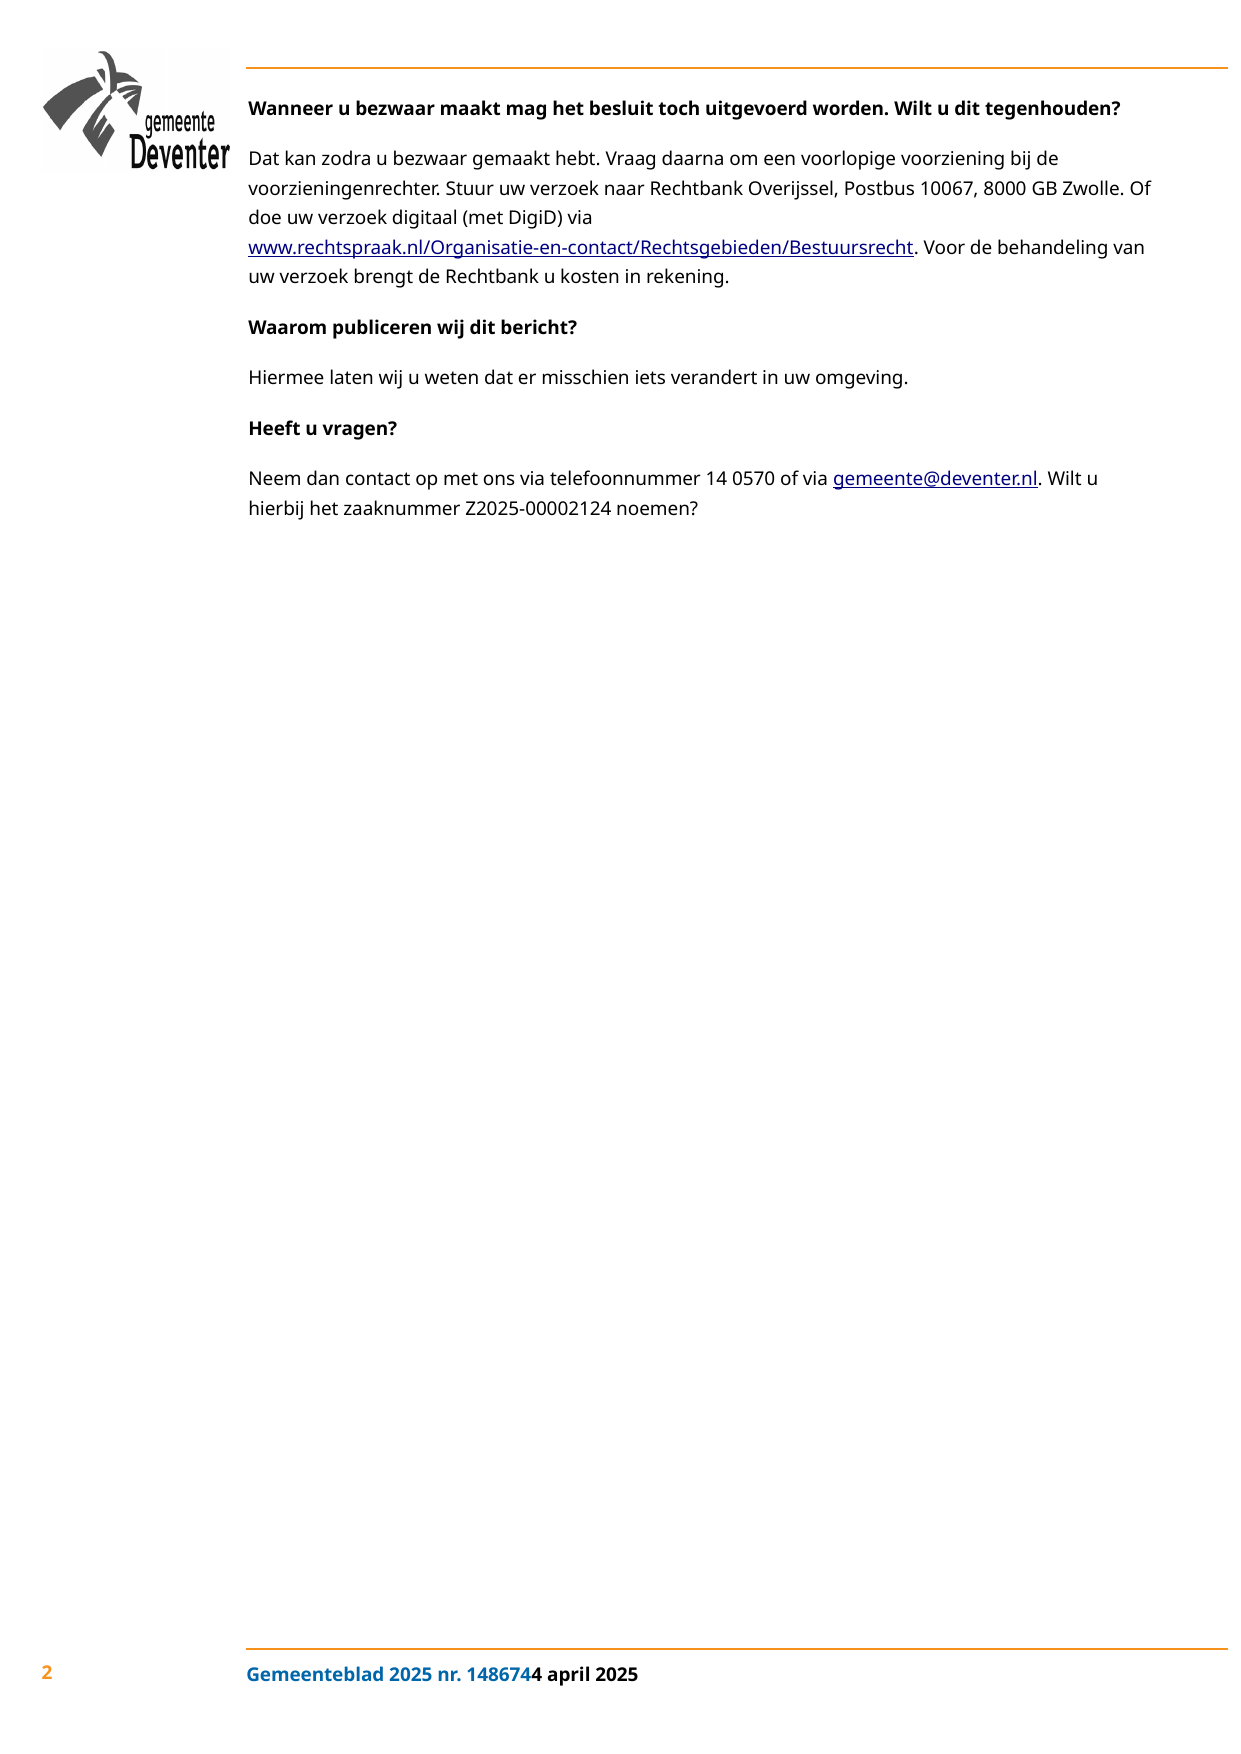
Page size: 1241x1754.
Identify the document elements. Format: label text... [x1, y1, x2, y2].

text Heeft u vragen? [248, 415, 1152, 441]
text Wanneer u bezwaar maakt mag het besluit toch uitgevoerd worden. Wilt u dit tegenhouden? [248, 95, 1152, 121]
picture [41, 47, 231, 172]
text Waarom publiceren wij dit bericht? [248, 314, 1152, 340]
text Dat kan zodra u bezwaar gemaakt hebt. Vraag daarna om een voorlopige voorziening bij de voorzieningenrechter. Stuur uw verzoek naar Rechtbank Overijssel, Postbus 10067, 8000 GB Zwolle. Of doe uw verzoek digitaal (met DigiD) via www.rechtspraak.nl/Organisatie-en-contact/Rechtsgebieden/Bestuursrecht. Voor de behandeling van uw verzoek brengt de Rechtbank u kosten in rekening. [248, 145, 1152, 289]
text Neem dan contact op met ons via telefoonnummer 14 0570 of via gemeente@deventer.nl. Wilt u hierbij het zaaknummer Z2025-00002124 noemen? [248, 465, 1152, 521]
text Hiermee laten wij u weten dat er misschien iets verandert in uw omgeving. [248, 364, 1152, 390]
